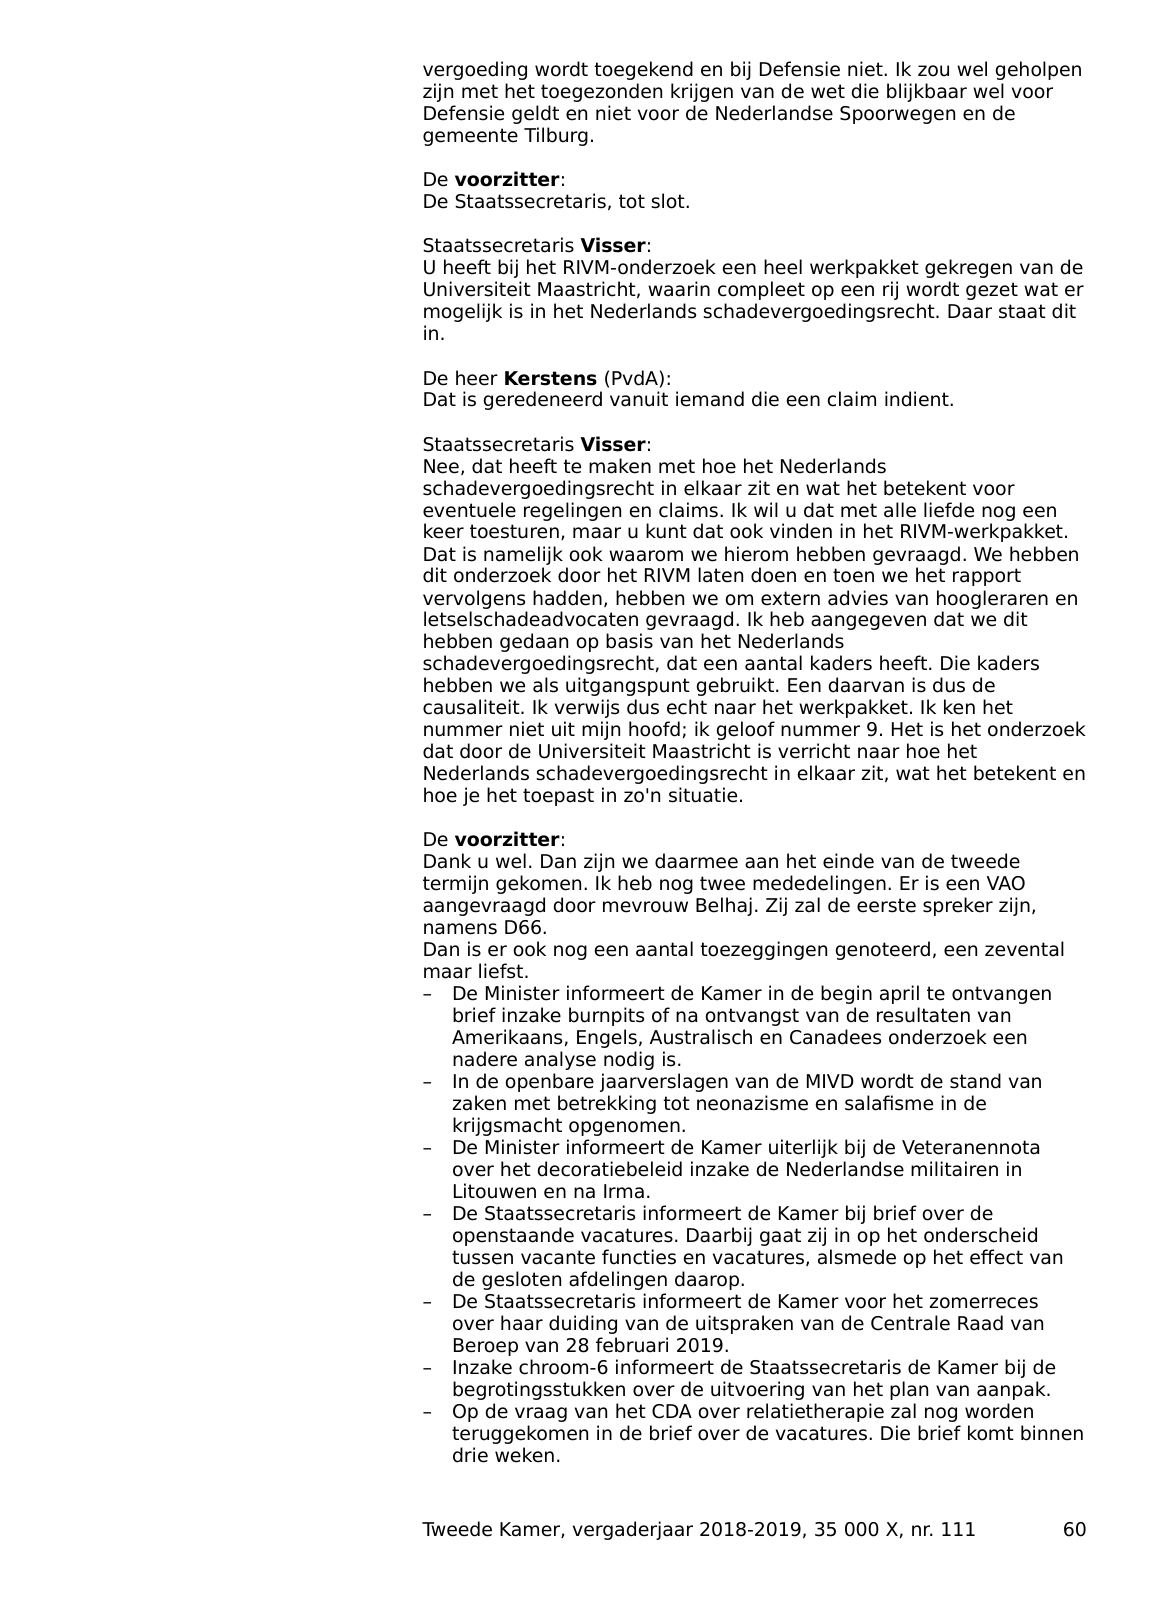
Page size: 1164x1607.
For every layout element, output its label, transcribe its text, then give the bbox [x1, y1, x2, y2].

text Nee, dat heeft te maken met hoe het Nederlands schadevergoedingsrecht in elkaar zit en wat het betekent voor eventuele regelingen en claims. Ik wil u dat met alle liefde nog een keer toesturen, maar u kunt dat ook vinden in het RIVM-werkpakket. Dat is namelijk ook waarom we hierom hebben gevraagd. We hebben dit onderzoek door het RIVM laten doen en toen we het rapport vervolgens hadden, hebben we om extern advies van hoogleraren en letselschadeadvocaten gevraagd. Ik heb aangegeven dat we dit hebben gedaan op basis van het Nederlands schadevergoedingsrecht, dat een aantal kaders heeft. Die kaders hebben we als uitgangspunt gebruikt. Een daarvan is dus de causaliteit. Ik verwijs dus echt naar het werkpakket. Ik ken het nummer niet uit mijn hoofd; ik geloof nummer 9. Het is het onderzoek dat door de Universiteit Maastricht is verricht naar hoe het Nederlands schadevergoedingsrecht in elkaar zit, wat het betekent en hoe je het toepast in zo'n situatie. [422, 456, 1087, 807]
text U heeft bij het RIVM-onderzoek een heel werkpakket gekregen van de Universiteit Maastricht, waarin compleet op een rij wordt gezet wat er mogelijk is in het Nederlands schadevergoedingsrecht. Daar staat dit in. [422, 257, 1087, 345]
text De voorzitter: [422, 829, 1087, 851]
text Dank u wel. Dan zijn we daarmee aan het einde van de tweede termijn gekomen. Ik heb nog twee mededelingen. Er is een VAO aangevraagd door mevrouw Belhaj. Zij zal de eerste spreker zijn, namens D66. [422, 851, 1087, 939]
text De Staatssecretaris, tot slot. [422, 191, 1087, 213]
text – Op de vraag van het CDA over relatietherapie zal nog worden teruggekomen in de brief over de vacatures. Die brief komt binnen drie weken. [422, 1401, 1087, 1467]
text vergoeding wordt toegekend en bij Defensie niet. Ik zou wel geholpen zijn met het toegezonden krijgen van de wet die blijkbaar wel voor Defensie geldt en niet voor de Nederlandse Spoorwegen en de gemeente Tilburg. [422, 59, 1087, 147]
text Dan is er ook nog een aantal toezeggingen genoteerd, een zevental maar liefst. [422, 939, 1087, 983]
text – De Minister informeert de Kamer uiterlijk bij de Veteranennota over het decoratiebeleid inzake de Nederlandse militairen in Litouwen en na Irma. [422, 1137, 1087, 1203]
text – De Minister informeert de Kamer in de begin april te ontvangen brief inzake burnpits of na ontvangst van de resultaten van Amerikaans, Engels, Australisch en Canadees onderzoek een nadere analyse nodig is. [422, 983, 1087, 1071]
text – De Staatssecretaris informeert de Kamer voor het zomerreces over haar duiding van de uitspraken van de Centrale Raad van Beroep van 28 februari 2019. [422, 1291, 1087, 1357]
text Staatssecretaris Visser: [422, 235, 1087, 257]
text De heer Kerstens (PvdA): [422, 367, 1087, 389]
text – In de openbare jaarverslagen van de MIVD wordt de stand van zaken met betrekking tot neonazisme en salafisme in de krijgsmacht opgenomen. [422, 1071, 1087, 1137]
text – De Staatssecretaris informeert de Kamer bij brief over de openstaande vacatures. Daarbij gaat zij in op het onderscheid tussen vacante functies en vacatures, alsmede op het effect van de gesloten afdelingen daarop. [422, 1203, 1087, 1291]
text – Inzake chroom-6 informeert de Staatssecretaris de Kamer bij de begrotingsstukken over de uitvoering van het plan van aanpak. [422, 1357, 1087, 1401]
text Staatssecretaris Visser: [422, 433, 1087, 456]
text De voorzitter: [422, 169, 1087, 191]
text Dat is geredeneerd vanuit iemand die een claim indient. [422, 389, 1087, 411]
